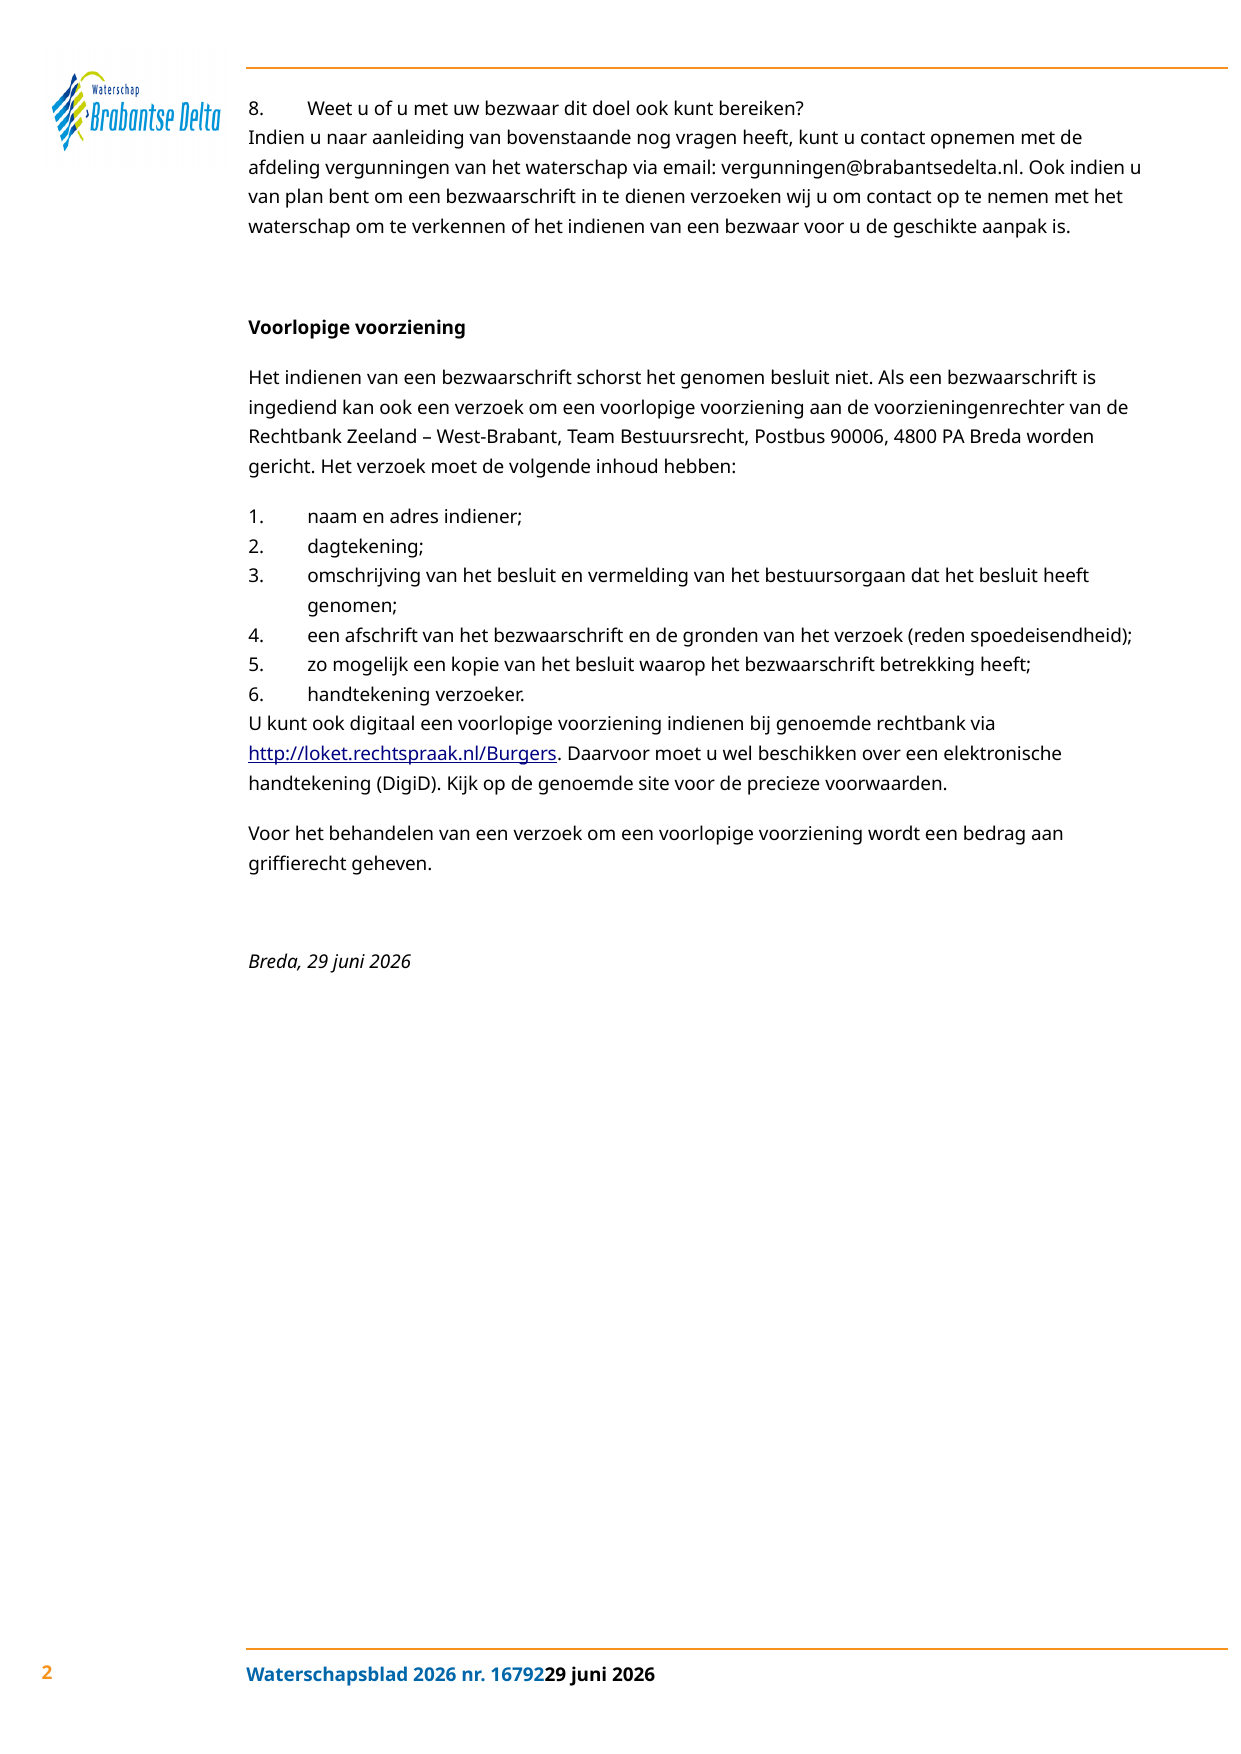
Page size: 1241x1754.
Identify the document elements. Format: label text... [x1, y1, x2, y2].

list Weet u of u met uw bezwaar dit doel ook kunt bereiken? [248, 95, 1152, 121]
list dagtekening; [248, 533, 1152, 559]
text U kunt ook digitaal een voorlopige voorziening indienen bij genoemde rechtbank via http://loket.rechtspraak.nl/Burgers. Daarvoor moet u wel beschikken over een elektronische handtekening (DigiD). Kijk op de genoemde site voor de precieze voorwaarden. [248, 711, 1152, 796]
text Breda, 29 juni 2026 [248, 948, 1152, 974]
list omschrijving van het besluit en vermelding van het bestuursorgaan dat het besluit heeft genomen; [248, 563, 1152, 618]
text Indien u naar aanleiding van bovenstaande nog vragen heeft, kunt u contact opnemen met de afdeling vergunningen van het waterschap via email: vergunningen@brabantsedelta.nl. Ook indien u van plan bent om een bezwaarschrift in te dienen verzoeken wij u om contact op te nemen met het waterschap om te verkennen of het indienen van een bezwaar voor u de geschikte aanpak is. [248, 124, 1152, 239]
text Het indienen van een bezwaarschrift schorst het genomen besluit niet. Als een bezwaarschrift is ingediend kan ook een verzoek om een voorlopige voorziening aan de voorzieningenrechter van de Rechtbank Zeeland – West-Brabant, Team Bestuursrecht, Postbus 90006, 4800 PA Breda worden gericht. Het verzoek moet de volgende inhoud hebben: [248, 364, 1152, 479]
picture [41, 47, 231, 172]
text Voor het behandelen van een verzoek om een voorlopige voorziening wordt een bedrag aan griffierecht geheven. [248, 820, 1152, 876]
list een afschrift van het bezwaarschrift en de gronden van het verzoek (reden spoedeisendheid); [248, 622, 1152, 648]
text Voorlopige voorziening [248, 314, 1152, 340]
list handtekening verzoeker. [248, 681, 1152, 707]
list zo mogelijk een kopie van het besluit waarop het bezwaarschrift betrekking heeft; [248, 651, 1152, 677]
list naam en adres indiener; [248, 503, 1152, 529]
